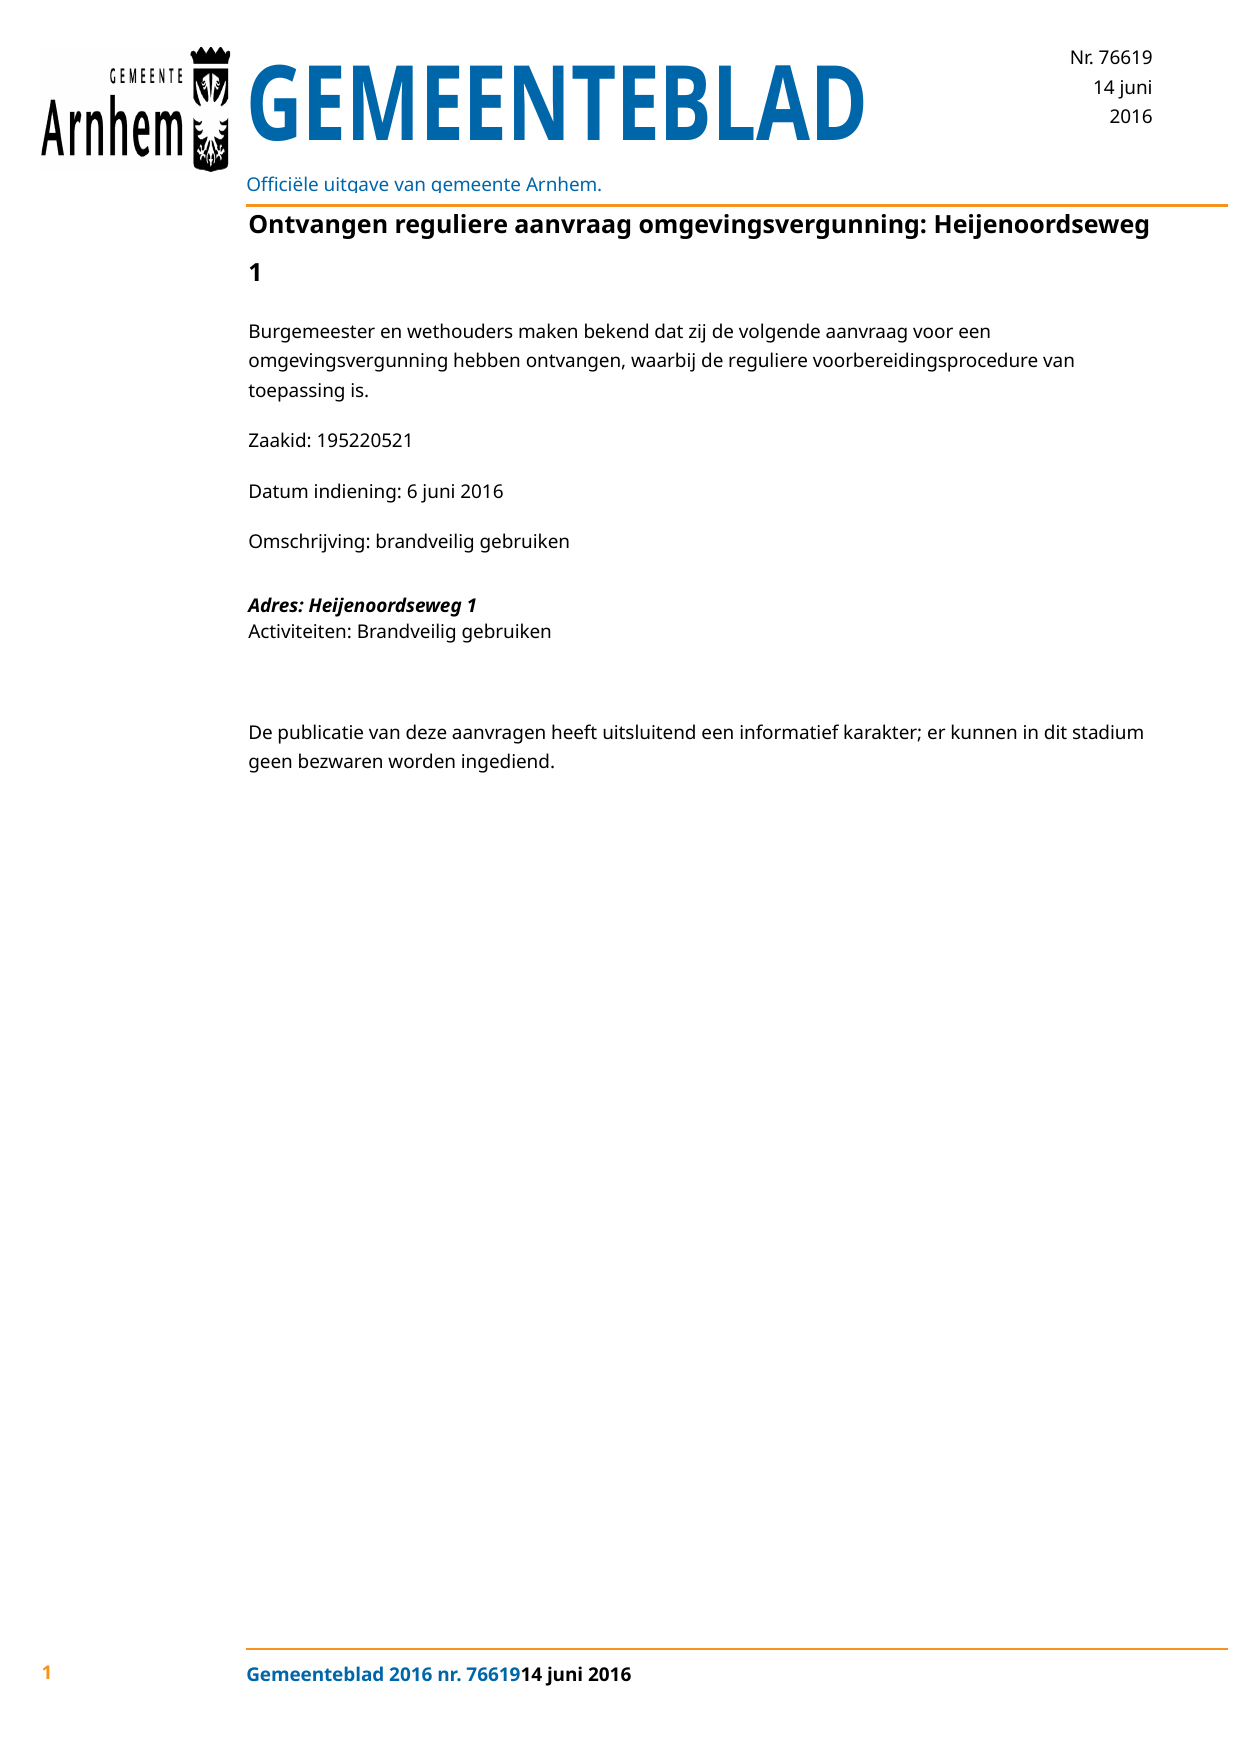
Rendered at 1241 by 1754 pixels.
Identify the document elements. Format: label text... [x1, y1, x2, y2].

text Datum indiening: 6 juni 2016 [248, 478, 1152, 504]
picture [41, 47, 231, 172]
text Zaakid: 195220521 [248, 427, 1152, 453]
text Adres: Heijenoordseweg 1 [248, 592, 1152, 618]
text Burgemeester en wethouders maken bekend dat zij de volgende aanvraag voor een omgevingsvergunning hebben ontvangen, waarbij de reguliere voorbereidingsprocedure van toepassing is. [248, 318, 1152, 403]
text Omschrijving: brandveilig gebruiken [248, 528, 1152, 554]
text Ontvangen reguliere aanvraag omgevingsvergunning: Heijenoordseweg 1 [248, 207, 1152, 288]
text De publicatie van deze aanvragen heeft uitsluitend een informatief karakter; er kunnen in dit stadium geen bezwaren worden ingediend. [248, 719, 1152, 774]
text Activiteiten: Brandveilig gebruiken [248, 618, 1152, 644]
